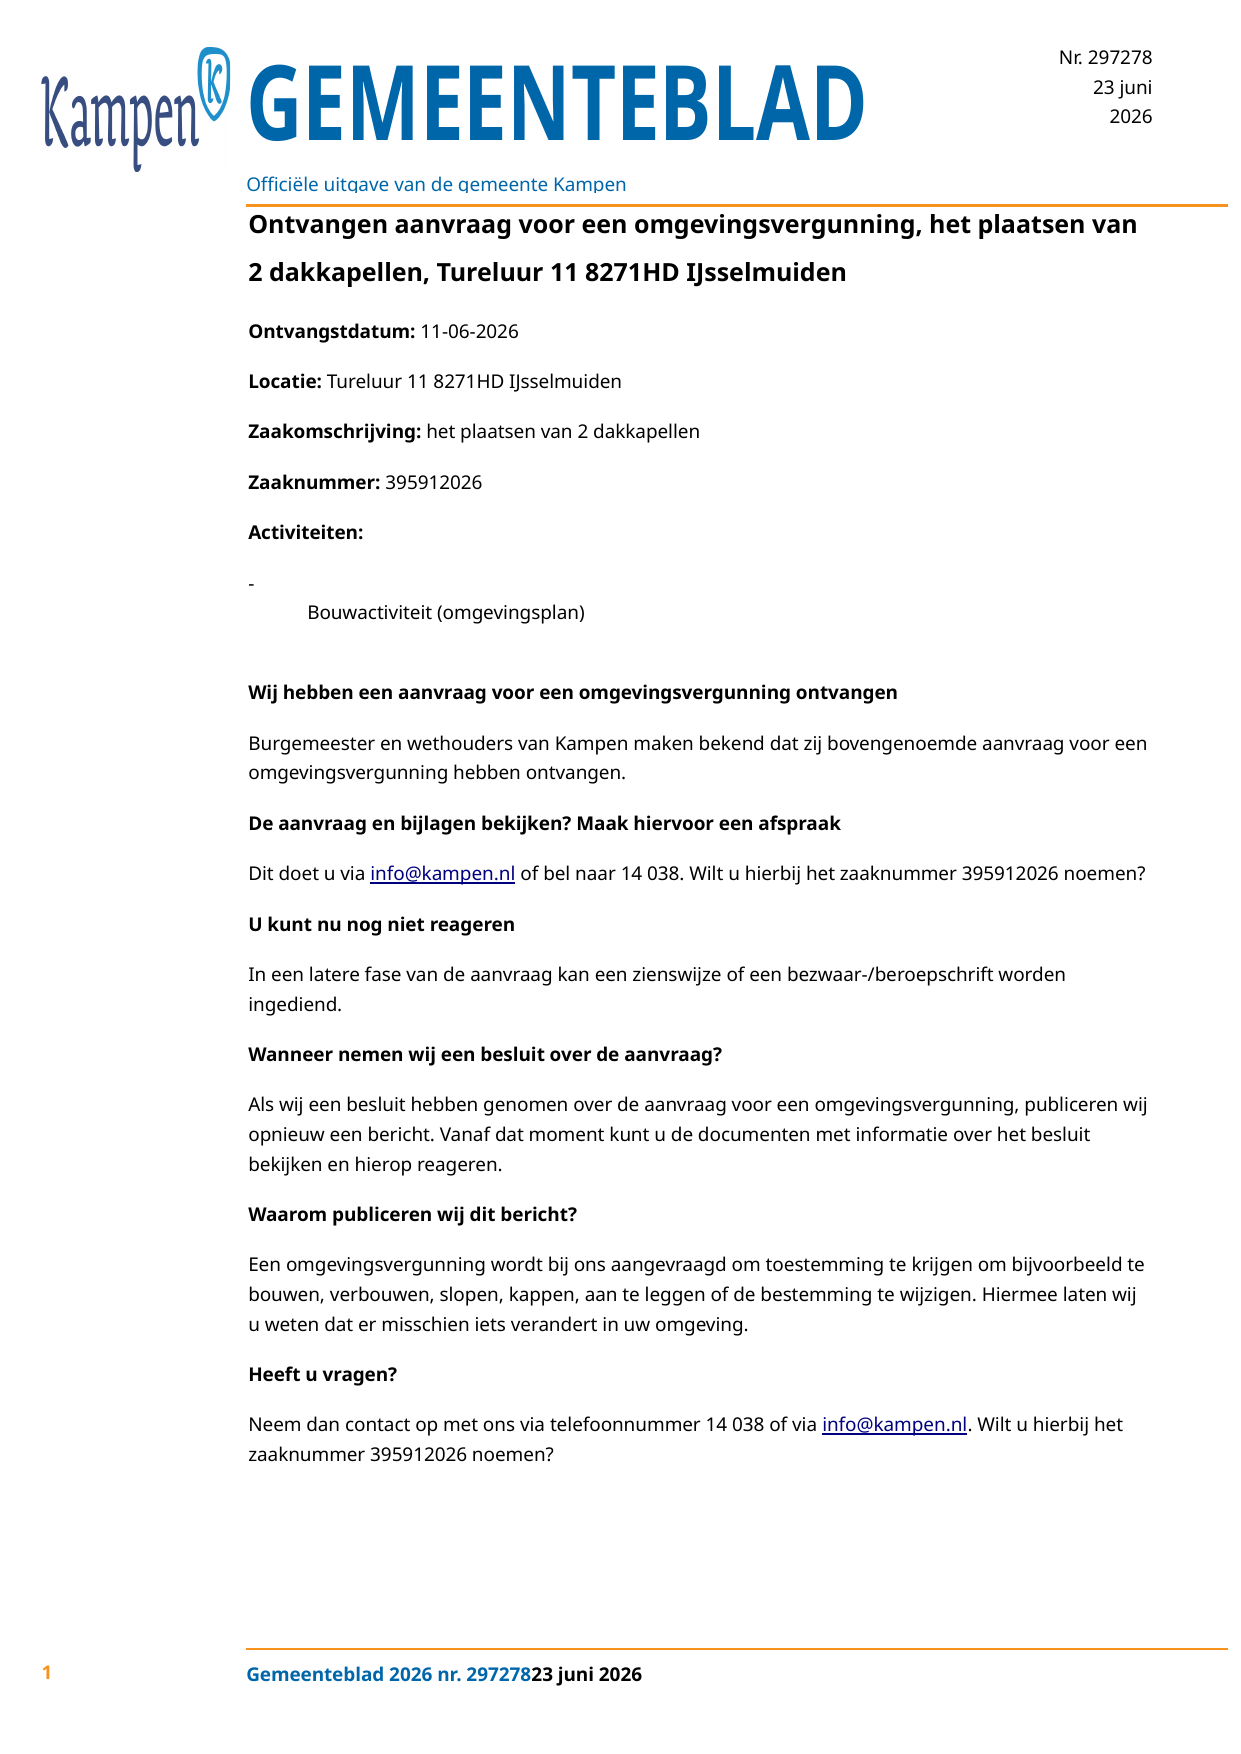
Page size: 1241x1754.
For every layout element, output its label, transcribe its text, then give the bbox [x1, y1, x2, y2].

text Waarom publiceren wij dit bericht? [248, 1201, 1152, 1227]
text Ontvangen aanvraag voor een omgevingsvergunning, het plaatsen van 2 dakkapellen, Tureluur 11 8271HD IJsselmuiden [248, 207, 1152, 288]
text U kunt nu nog niet reageren [248, 911, 1152, 937]
text Zaaknummer: 395912026 [248, 469, 1152, 495]
text In een latere fase van de aanvraag kan een zienswijze of een bezwaar-/beroepschrift worden ingediend. [248, 961, 1152, 1017]
text Ontvangstdatum: 11-06-2026 [248, 318, 1152, 344]
text Wanneer nemen wij een besluit over de aanvraag? [248, 1041, 1152, 1067]
text Neem dan contact op met ons via telefoonnummer 14 038 of via info@kampen.nl. Wilt u hierbij het zaaknummer 395912026 noemen? [248, 1412, 1152, 1467]
text De aanvraag en bijlagen bekijken? Maak hiervoor een afspraak [248, 810, 1152, 836]
list Bouwactiviteit (omgevingsplan) [248, 599, 1152, 625]
text Als wij een besluit hebben genomen over de aanvraag voor een omgevingsvergunning, publiceren wij opnieuw een bericht. Vanaf dat moment kunt u de documenten met informatie over het besluit bekijken en hierop reageren. [248, 1092, 1152, 1177]
text Burgemeester en wethouders van Kampen maken bekend dat zij bovengenoemde aanvraag voor een omgevingsvergunning hebben ontvangen. [248, 730, 1152, 785]
text Heeft u vragen? [248, 1361, 1152, 1387]
text Wij hebben een aanvraag voor een omgevingsvergunning ontvangen [248, 679, 1152, 705]
text Activiteiten: [248, 519, 1152, 545]
picture [41, 47, 231, 172]
text Locatie: Tureluur 11 8271HD IJsselmuiden [248, 368, 1152, 394]
text Zaakomschrijving: het plaatsen van 2 dakkapellen [248, 419, 1152, 444]
text Dit doet u via info@kampen.nl of bel naar 14 038. Wilt u hierbij het zaaknummer 395912026 noemen? [248, 860, 1152, 886]
text Een omgevingsvergunning wordt bij ons aangevraagd om toestemming te krijgen om bijvoorbeeld te bouwen, verbouwen, slopen, kappen, aan te leggen of de bestemming te wijzigen. Hiermee laten wij u weten dat er misschien iets verandert in uw omgeving. [248, 1252, 1152, 1337]
